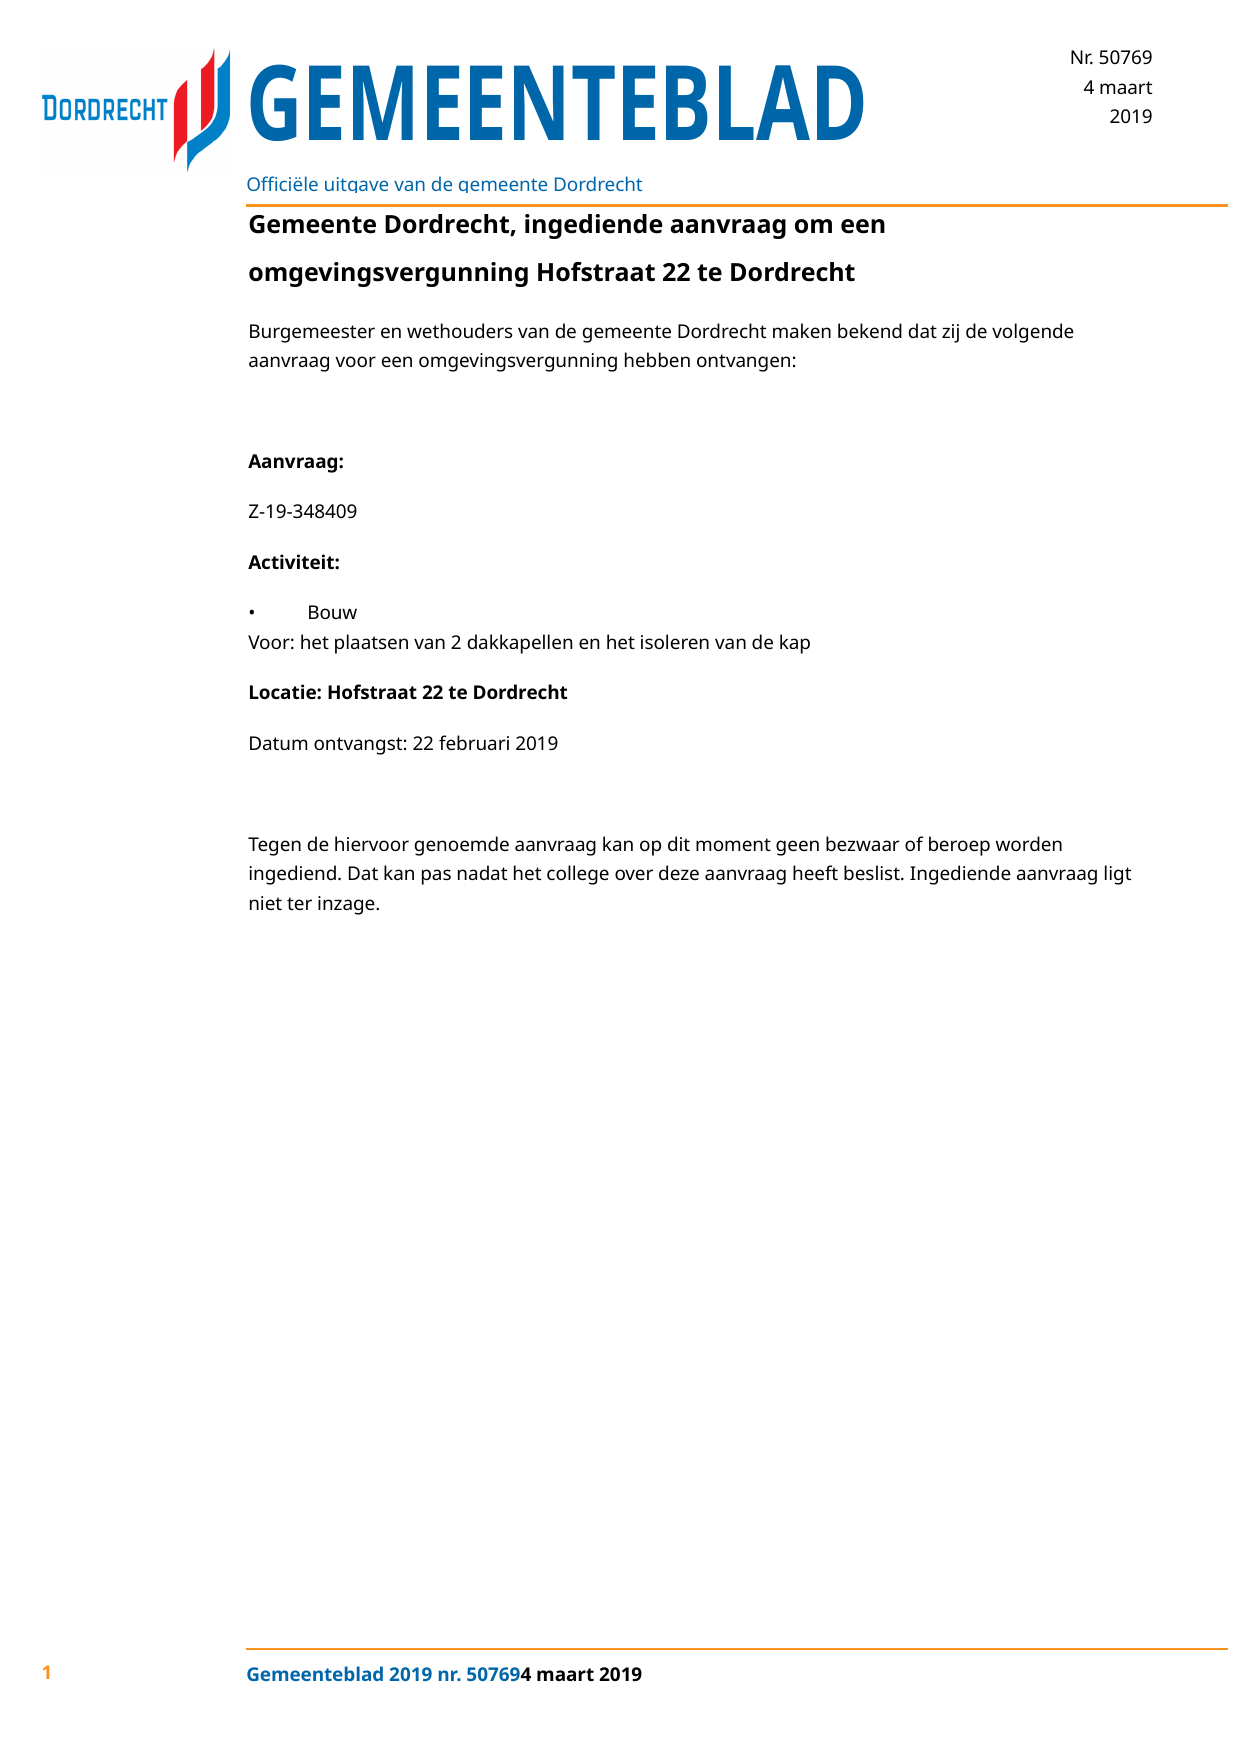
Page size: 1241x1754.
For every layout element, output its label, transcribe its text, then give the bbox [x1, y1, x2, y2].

text Burgemeester en wethouders van de gemeente Dordrecht maken bekend dat zij de volgende aanvraag voor een omgevingsvergunning hebben ontvangen: [248, 318, 1152, 373]
text Datum ontvangst: 22 februari 2019 [248, 730, 1152, 756]
text Gemeente Dordrecht, ingediende aanvraag om een omgevingsvergunning Hofstraat 22 te Dordrecht [248, 207, 1152, 288]
text Tegen de hiervoor genoemde aanvraag kan op dit moment geen bezwaar of beroep worden ingediend. Dat kan pas nadat het college over deze aanvraag heeft beslist. Ingediende aanvraag ligt niet ter inzage. [248, 831, 1152, 916]
text Aanvraag: [248, 448, 1152, 474]
text Activiteit: [248, 549, 1152, 575]
text Locatie: Hofstraat 22 te Dordrecht [248, 679, 1152, 705]
text Voor: het plaatsen van 2 dakkapellen en het isoleren van de kap [248, 629, 1152, 655]
text Z-19-348409 [248, 499, 1152, 524]
picture [41, 47, 231, 172]
list Bouw [248, 599, 1152, 625]
